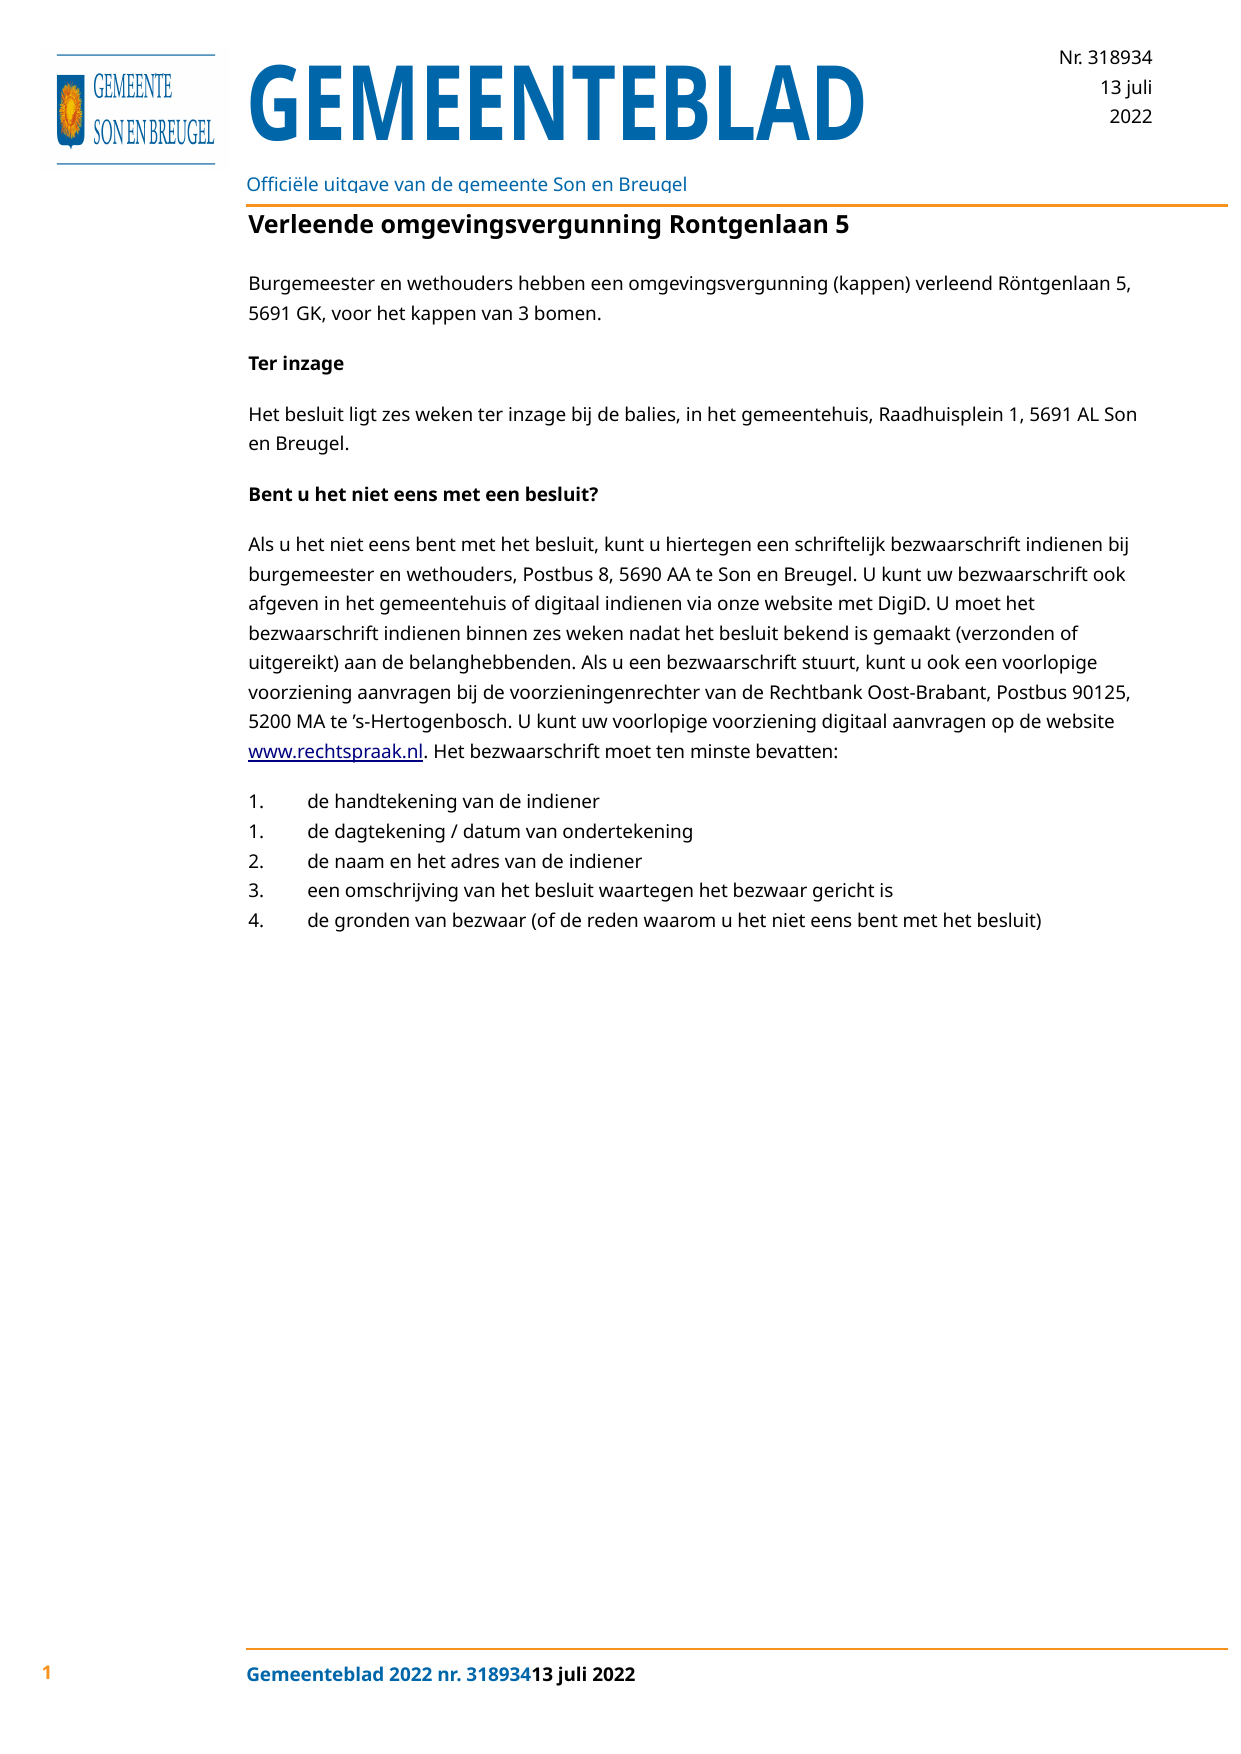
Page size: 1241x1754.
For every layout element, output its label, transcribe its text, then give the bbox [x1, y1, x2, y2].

text Bent u het niet eens met een besluit? [248, 481, 1152, 506]
text Verleende omgevingsvergunning Rontgenlaan 5 [248, 207, 1152, 241]
list een omschrijving van het besluit waartegen het bezwaar gericht is [248, 877, 1152, 903]
text Als u het niet eens bent met het besluit, kunt u hiertegen een schriftelijk bezwaarschrift indienen bij burgemeester en wethouders, Postbus 8, 5690 AA te Son en Breugel. U kunt uw bezwaarschrift ook afgeven in het gemeentehuis of digitaal indienen via onze website met DigiD. U moet het bezwaarschrift indienen binnen zes weken nadat het besluit bekend is gemaakt (verzonden of uitgereikt) aan de belanghebbenden. Als u een bezwaarschrift stuurt, kunt u ook een voorlopige voorziening aanvragen bij de voorzieningenrechter van de Rechtbank Oost-Brabant, Postbus 90125, 5200 MA te ’s-Hertogenbosch. U kunt uw voorlopige voorziening digitaal aanvragen op de website www.rechtspraak.nl. Het bezwaarschrift moet ten minste bevatten: [248, 531, 1152, 764]
list de dagtekening / datum van ondertekening [248, 818, 1152, 844]
list de naam en het adres van de indiener [248, 848, 1152, 873]
picture [41, 47, 231, 172]
text Burgemeester en wethouders hebben een omgevingsvergunning (kappen) verleend Röntgenlaan 5, 5691 GK, voor het kappen van 3 bomen. [248, 270, 1152, 326]
list de handtekening van de indiener [248, 789, 1152, 814]
text Ter inzage [248, 350, 1152, 376]
list de gronden van bezwaar (of de reden waarom u het niet eens bent met het besluit) [248, 907, 1152, 933]
text Het besluit ligt zes weken ter inzage bij de balies, in het gemeentehuis, Raadhuisplein 1, 5691 AL Son en Breugel. [248, 401, 1152, 456]
